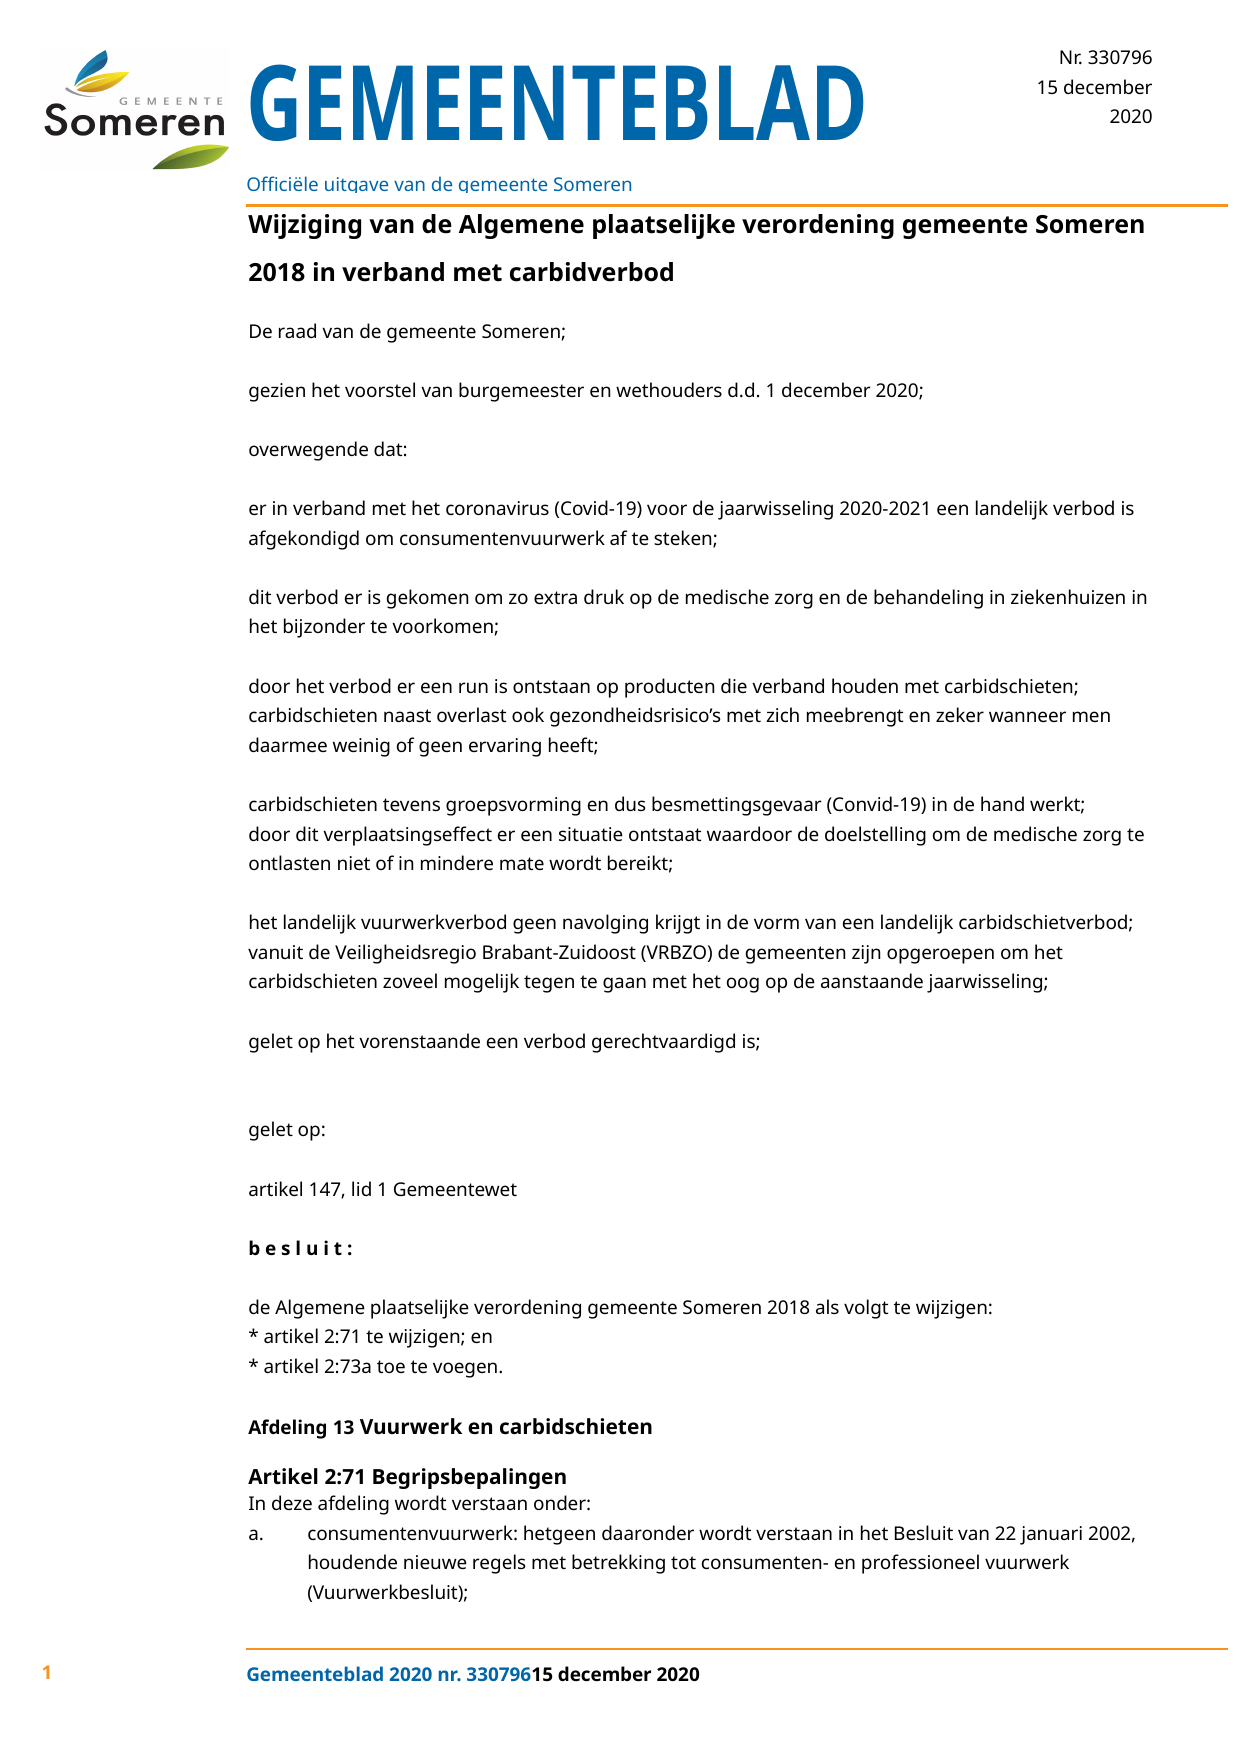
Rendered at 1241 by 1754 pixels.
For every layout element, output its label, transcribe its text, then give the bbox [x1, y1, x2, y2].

text gelet op: [248, 1117, 1152, 1142]
text In deze afdeling wordt verstaan onder: [248, 1490, 1152, 1516]
text gezien het voorstel van burgemeester en wethouders d.d. 1 december 2020; [248, 377, 1152, 403]
text door het verbod er een run is ontstaan op producten die verband houden met carbidschieten; [248, 673, 1152, 699]
text vanuit de Veiligheidsregio Brabant-Zuidoost (VRBZO) de gemeenten zijn opgeroepen om het carbidschieten zoveel mogelijk tegen te gaan met het oog op de aanstaande jaarwisseling; [248, 939, 1152, 994]
text de Algemene plaatselijke verordening gemeente Someren 2018 als volgt te wijzigen: [248, 1294, 1152, 1320]
text * artikel 2:71 te wijzigen; en [248, 1324, 1152, 1349]
text b e s l u i t : [248, 1235, 1152, 1261]
text Artikel 2:71 Begripsbepalingen [248, 1462, 1152, 1490]
text overwegende dat: [248, 436, 1152, 462]
text dit verbod er is gekomen om zo extra druk op de medische zorg en de behandeling in ziekenhuizen in het bijzonder te voorkomen; [248, 584, 1152, 639]
text Afdeling 13 Vuurwerk en carbidschieten [248, 1412, 1152, 1441]
text gelet op het vorenstaande een verbod gerechtvaardigd is; [248, 1028, 1152, 1054]
text door dit verplaatsingseffect er een situatie ontstaat waardoor de doelstelling om de medische zorg te ontlasten niet of in mindere mate wordt bereikt; [248, 821, 1152, 876]
text er in verband met het coronavirus (Covid-19) voor de jaarwisseling 2020-2021 een landelijk verbod is afgekondigd om consumentenvuurwerk af te steken; [248, 495, 1152, 551]
text carbidschieten naast overlast ook gezondheidsrisico’s met zich meebrengt en zeker wanneer men daarmee weinig of geen ervaring heeft; [248, 702, 1152, 758]
picture [41, 47, 231, 172]
text artikel 147, lid 1 Gemeentewet [248, 1176, 1152, 1202]
list consumentenvuurwerk: hetgeen daaronder wordt verstaan in het Besluit van 22 januari 2002, houdende nieuwe regels met betrekking tot consumenten- en professioneel vuurwerk (Vuurwerkbesluit); [248, 1520, 1152, 1605]
text * artikel 2:73a toe te voegen. [248, 1353, 1152, 1379]
text De raad van de gemeente Someren; [248, 318, 1152, 344]
text het landelijk vuurwerkverbod geen navolging krijgt in de vorm van een landelijk carbidschietverbod; [248, 909, 1152, 935]
text carbidschieten tevens groepsvorming en dus besmettingsgevaar (Convid-19) in de hand werkt; [248, 791, 1152, 817]
text Wijziging van de Algemene plaatselijke verordening gemeente Someren 2018 in verband met carbidverbod [248, 207, 1152, 288]
